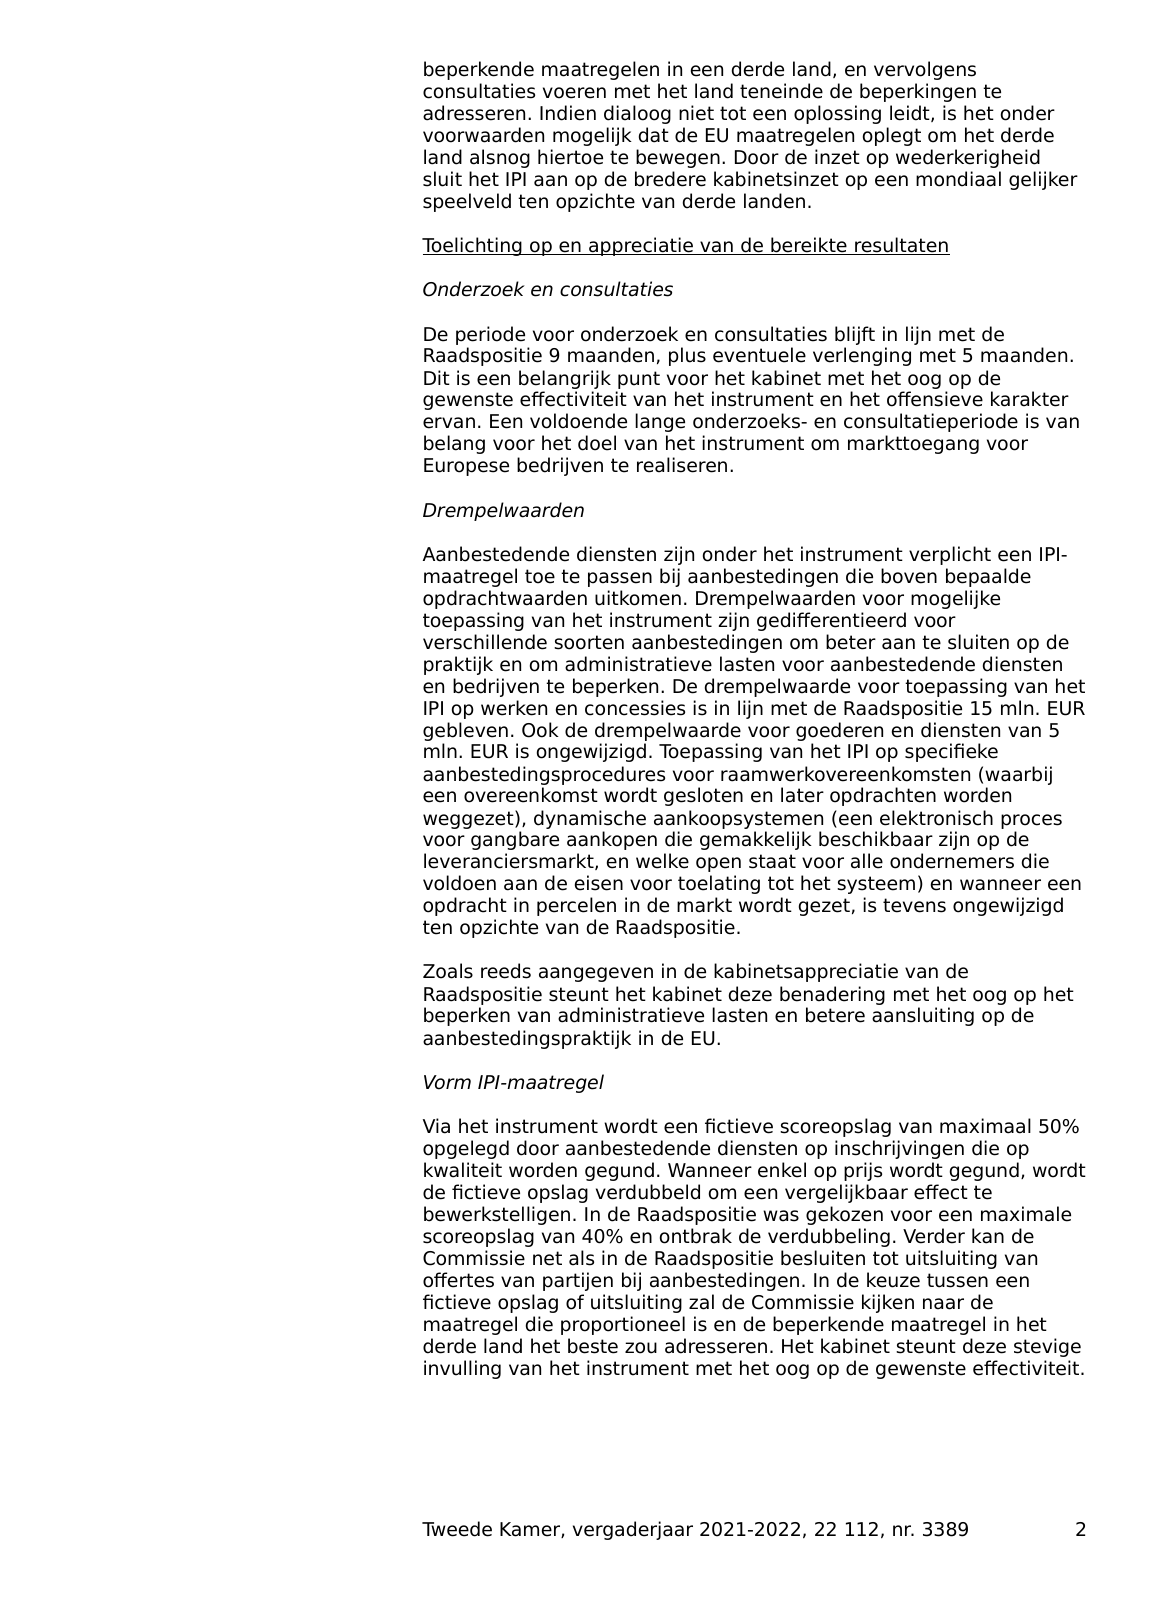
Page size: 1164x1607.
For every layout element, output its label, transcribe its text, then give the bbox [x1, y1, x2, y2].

subtitle Vorm IPI-maatregel [422, 1072, 1087, 1093]
subtitle Toelichting op en appreciatie van de bereikte resultaten [422, 235, 1087, 257]
text beperkende maatregelen in een derde land, en vervolgens consultaties voeren met het land teneinde de beperkingen te adresseren. Indien dialoog niet tot een oplossing leidt, is het onder voorwaarden mogelijk dat de EU maatregelen oplegt om het derde land alsnog hiertoe te bewegen. Door de inzet op wederkerigheid sluit het IPI aan op de bredere kabinetsinzet op een mondiaal gelijker speelveld ten opzichte van derde landen. [422, 59, 1087, 213]
text Aanbestedende diensten zijn onder het instrument verplicht een IPI-maatregel toe te passen bij aanbestedingen die boven bepaalde opdrachtwaarden uitkomen. Drempelwaarden voor mogelijke toepassing van het instrument zijn gedifferentieerd voor verschillende soorten aanbestedingen om beter aan te sluiten op de praktijk en om administratieve lasten voor aanbestedende diensten en bedrijven te beperken. De drempelwaarde voor toepassing van het IPI op werken en concessies is in lijn met de Raadspositie 15 mln. EUR gebleven. Ook de drempelwaarde voor goederen en diensten van 5 mln. EUR is ongewijzigd. Toepassing van het IPI op specifieke aanbestedingsprocedures voor raamwerkovereenkomsten (waarbij een overeenkomst wordt gesloten en later opdrachten worden weggezet), dynamische aankoopsystemen (een elektronisch proces voor gangbare aankopen die gemakkelijk beschikbaar zijn op de leveranciersmarkt, en welke open staat voor alle ondernemers die voldoen aan de eisen voor toelating tot het systeem) en wanneer een opdracht in percelen in de markt wordt gezet, is tevens ongewijzigd ten opzichte van de Raadspositie. [422, 544, 1087, 939]
text De periode voor onderzoek en consultaties blijft in lijn met de Raadspositie 9 maanden, plus eventuele verlenging met 5 maanden. Dit is een belangrijk punt voor het kabinet met het oog op de gewenste effectiviteit van het instrument en het offensieve karakter ervan. Een voldoende lange onderzoeks- en consultatieperiode is van belang voor het doel van het instrument om markttoegang voor Europese bedrijven te realiseren. [422, 323, 1087, 477]
text Zoals reeds aangegeven in de kabinetsappreciatie van de Raadspositie steunt het kabinet deze benadering met het oog op het beperken van administratieve lasten en betere aansluiting op de aanbestedingspraktijk in de EU. [422, 961, 1087, 1049]
subtitle Drempelwaarden [422, 499, 1087, 521]
subtitle Onderzoek en consultaties [422, 279, 1087, 301]
text Via het instrument wordt een fictieve scoreopslag van maximaal 50% opgelegd door aanbestedende diensten op inschrijvingen die op kwaliteit worden gegund. Wanneer enkel op prijs wordt gegund, wordt de fictieve opslag verdubbeld om een vergelijkbaar effect te bewerkstelligen. In de Raadspositie was gekozen voor een maximale scoreopslag van 40% en ontbrak de verdubbeling. Verder kan de Commissie net als in de Raadspositie besluiten tot uitsluiting van offertes van partijen bij aanbestedingen. In de keuze tussen een fictieve opslag of uitsluiting zal de Commissie kijken naar de maatregel die proportioneel is en de beperkende maatregel in het derde land het beste zou adresseren. Het kabinet steunt deze stevige invulling van het instrument met het oog op de gewenste effectiviteit. [422, 1116, 1087, 1379]
